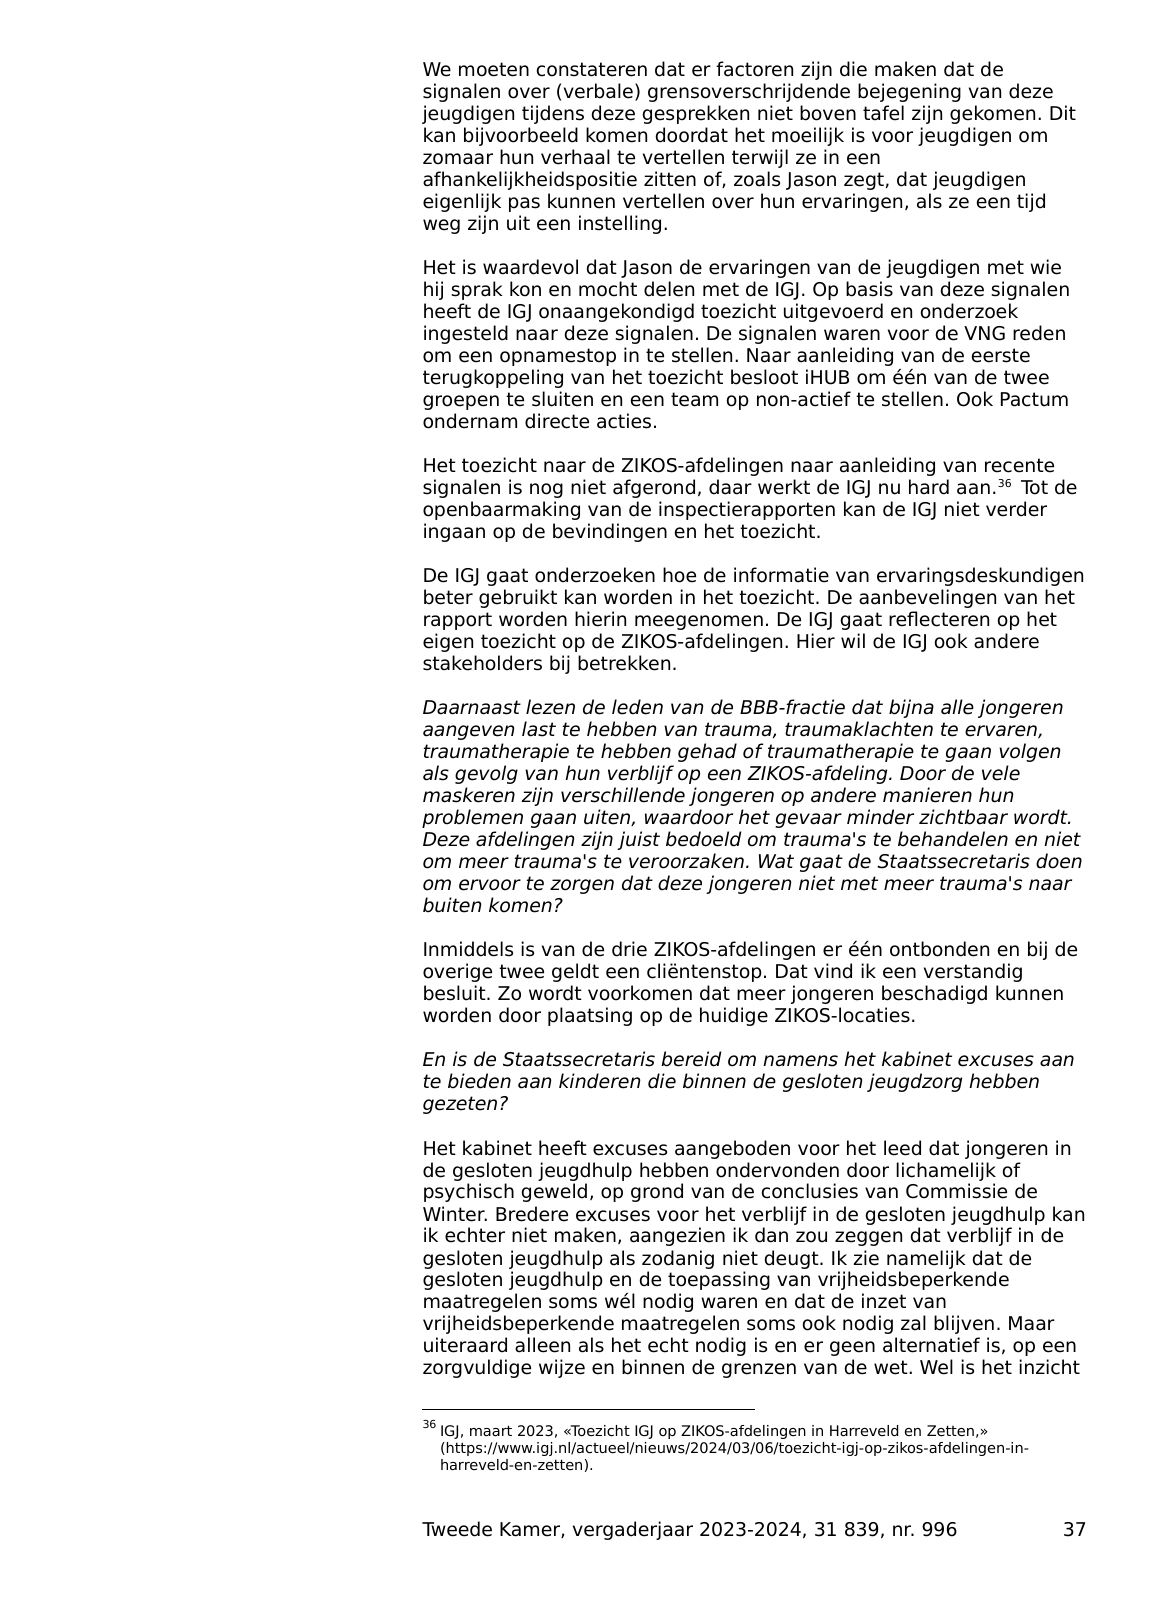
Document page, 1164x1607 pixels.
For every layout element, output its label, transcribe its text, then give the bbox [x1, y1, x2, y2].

text En is de Staatssecretaris bereid om namens het kabinet excuses aan te bieden aan kinderen die binnen de gesloten jeugdzorg hebben gezeten? [422, 1049, 1087, 1115]
text IGJ, maart 2023, «Toezicht IGJ op ZIKOS-afdelingen in Harreveld en Zetten,» (https://www.igj.nl/actueel/nieuws/2024/03/06/toezicht-igj-op-zikos-afdelingen-in-harreveld-en-zetten). [422, 1418, 1087, 1474]
text Het is waardevol dat Jason de ervaringen van de jeugdigen met wie hij sprak kon en mocht delen met de IGJ. Op basis van deze signalen heeft de IGJ onaangekondigd toezicht uitgevoerd en onderzoek ingesteld naar deze signalen. De signalen waren voor de VNG reden om een opnamestop in te stellen. Naar aanleiding van de eerste terugkoppeling van het toezicht besloot iHUB om één van de twee groepen te sluiten en een team op non-actief te stellen. Ook Pactum ondernam directe acties. [422, 257, 1087, 433]
text De IGJ gaat onderzoeken hoe de informatie van ervaringsdeskundigen beter gebruikt kan worden in het toezicht. De aanbevelingen van het rapport worden hierin meegenomen. De IGJ gaat reflecteren op het eigen toezicht op de ZIKOS-afdelingen. Hier wil de IGJ ook andere stakeholders bij betrekken. [422, 565, 1087, 675]
text Inmiddels is van de drie ZIKOS-afdelingen er één ontbonden en bij de overige twee geldt een cliëntenstop. Dat vind ik een verstandig besluit. Zo wordt voorkomen dat meer jongeren beschadigd kunnen worden door plaatsing op de huidige ZIKOS-locaties. [422, 939, 1087, 1027]
text Daarnaast lezen de leden van de BBB-fractie dat bijna alle jongeren aangeven last te hebben van trauma, traumaklachten te ervaren, traumatherapie te hebben gehad of traumatherapie te gaan volgen als gevolg van hun verblijf op een ZIKOS-afdeling. Door de vele maskeren zijn verschillende jongeren op andere manieren hun problemen gaan uiten, waardoor het gevaar minder zichtbaar wordt. Deze afdelingen zijn juist bedoeld om trauma's te behandelen en niet om meer trauma's te veroorzaken. Wat gaat de Staatssecretaris doen om ervoor te zorgen dat deze jongeren niet met meer trauma's naar buiten komen? [422, 697, 1087, 917]
text Het toezicht naar de ZIKOS-afdelingen naar aanleiding van recente signalen is nog niet afgerond, daar werkt de IGJ nu hard aan. Tot de openbaarmaking van de inspectierapporten kan de IGJ niet verder ingaan op de bevindingen en het toezicht. [422, 455, 1087, 543]
text We moeten constateren dat er factoren zijn die maken dat de signalen over (verbale) grensoverschrijdende bejegening van deze jeugdigen tijdens deze gesprekken niet boven tafel zijn gekomen. Dit kan bijvoorbeeld komen doordat het moeilijk is voor jeugdigen om zomaar hun verhaal te vertellen terwijl ze in een afhankelijkheidspositie zitten of, zoals Jason zegt, dat jeugdigen eigenlijk pas kunnen vertellen over hun ervaringen, als ze een tijd weg zijn uit een instelling. [422, 59, 1087, 235]
text Het kabinet heeft excuses aangeboden voor het leed dat jongeren in de gesloten jeugdhulp hebben ondervonden door lichamelijk of psychisch geweld, op grond van de conclusies van Commissie de Winter. Bredere excuses voor het verblijf in de gesloten jeugdhulp kan ik echter niet maken, aangezien ik dan zou zeggen dat verblijf in de gesloten jeugdhulp als zodanig niet deugt. Ik zie namelijk dat de gesloten jeugdhulp en de toepassing van vrijheidsbeperkende maatregelen soms wél nodig waren en dat de inzet van vrijheidsbeperkende maatregelen soms ook nodig zal blijven. Maar uiteraard alleen als het echt nodig is en er geen alternatief is, op een zorgvuldige wijze en binnen de grenzen van de wet. Wel is het inzicht [422, 1137, 1087, 1379]
